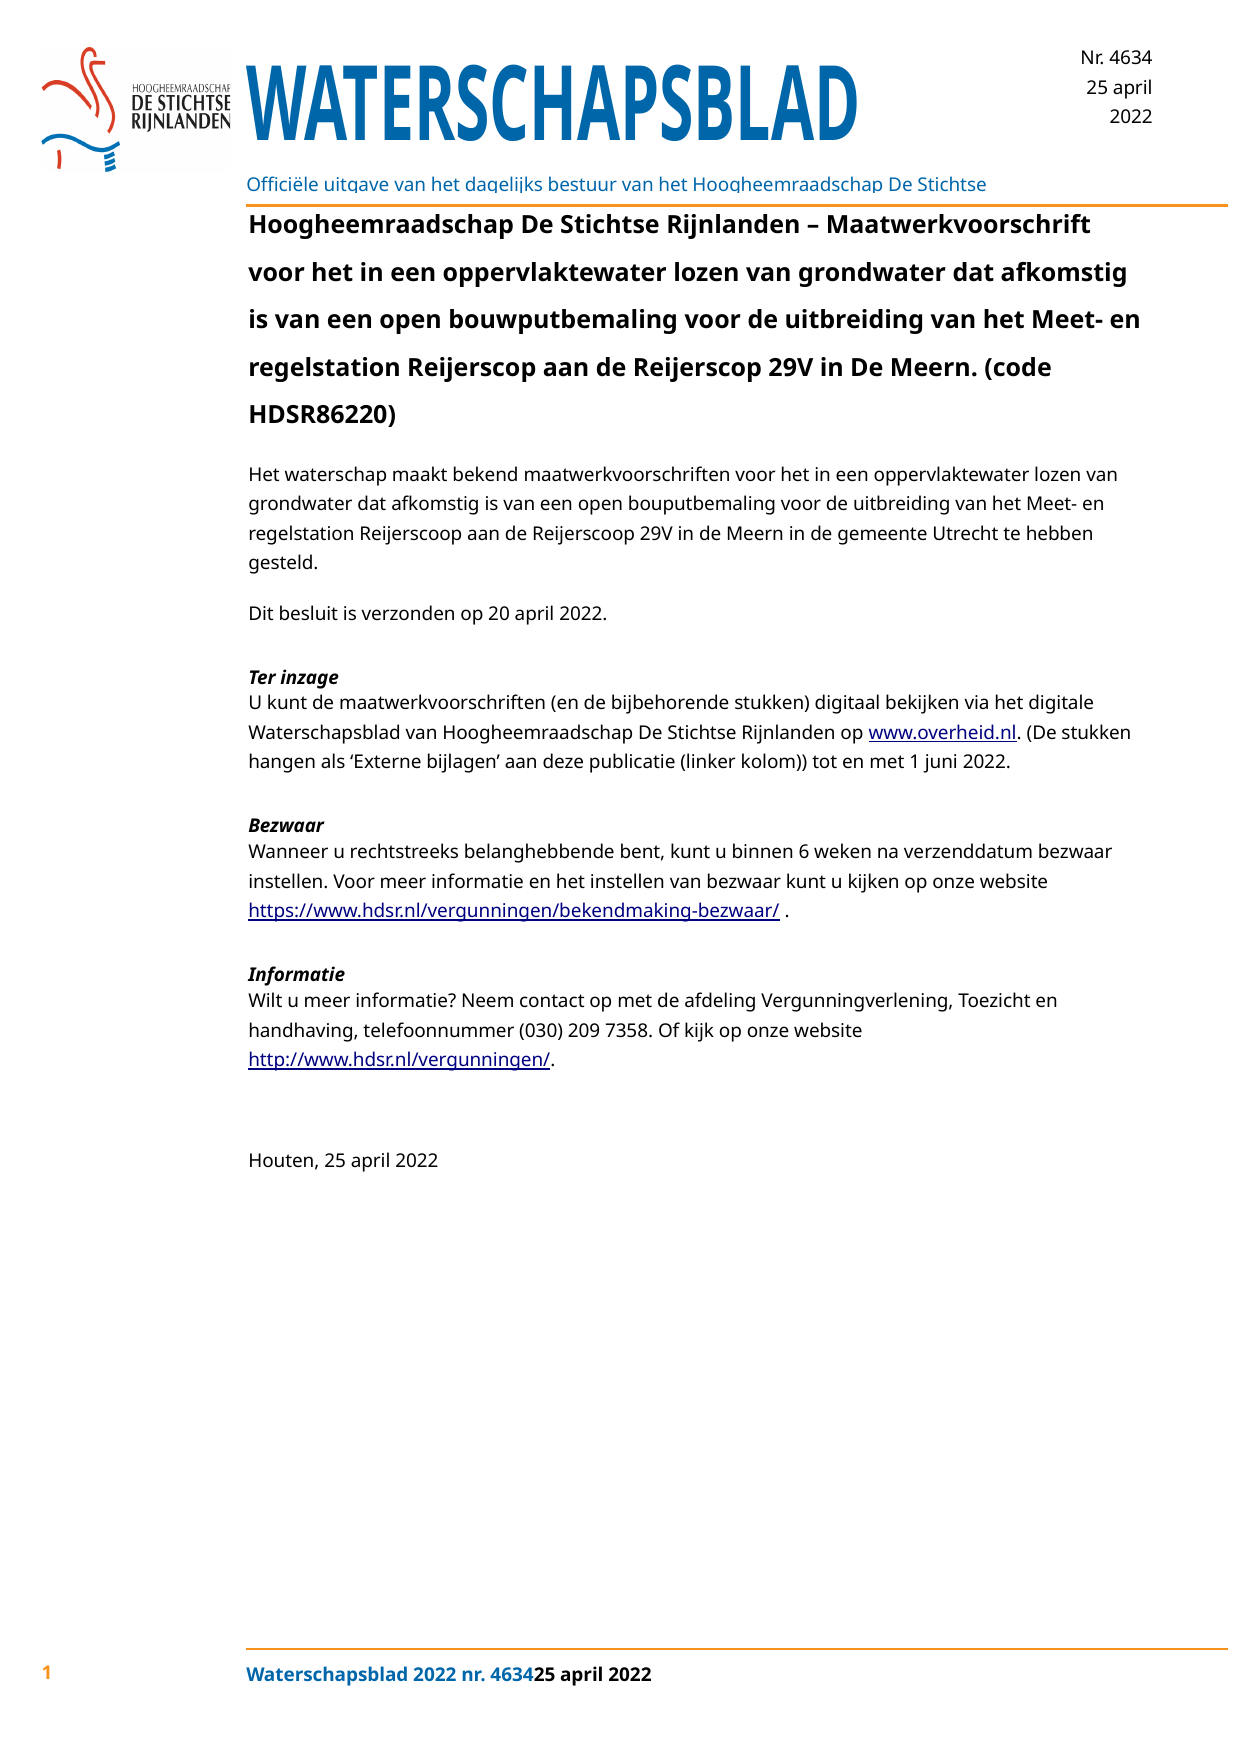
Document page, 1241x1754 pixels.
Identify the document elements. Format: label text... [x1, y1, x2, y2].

text Hoogheemraadschap De Stichtse Rijnlanden – Maatwerkvoorschrift voor het in een oppervlaktewater lozen van grondwater dat afkomstig is van een open bouwputbemaling voor de uitbreiding van het Meet- en regelstation Reijerscop aan de Reijerscop 29V in De Meern. (code HDSR86220) [248, 207, 1152, 431]
text Dit besluit is verzonden op 20 april 2022. [248, 600, 1152, 626]
picture [41, 47, 231, 172]
text Houten, 25 april 2022 [248, 1147, 1152, 1173]
text Bezwaar [248, 813, 1152, 838]
text Wilt u meer informatie? Neem contact op met de afdeling Vergunningverlening, Toezicht en handhaving, telefoonnummer (030) 209 7358. Of kijk op onze website http://www.hdsr.nl/vergunningen/. [248, 987, 1152, 1072]
text U kunt de maatwerkvoorschriften (en de bijbehorende stukken) digitaal bekijken via het digitale Waterschapsblad van Hoogheemraadschap De Stichtse Rijnlanden op www.overheid.nl. (De stukken hangen als ‘Externe bijlagen’ aan deze publicatie (linker kolom)) tot en met 1 juni 2022. [248, 689, 1152, 774]
text Ter inzage [248, 664, 1152, 689]
text Het waterschap maakt bekend maatwerkvoorschriften voor het in een oppervlaktewater lozen van grondwater dat afkomstig is van een open bouputbemaling voor de uitbreiding van het Meet- en regelstation Reijerscoop aan de Reijerscoop 29V in de Meern in de gemeente Utrecht te hebben gesteld. [248, 461, 1152, 575]
text Informatie [248, 962, 1152, 987]
text Wanneer u rechtstreeks belanghebbende bent, kunt u binnen 6 weken na verzenddatum bezwaar instellen. Voor meer informatie en het instellen van bezwaar kunt u kijken op onze website https://www.hdsr.nl/vergunningen/bekendmaking-bezwaar/ . [248, 838, 1152, 923]
